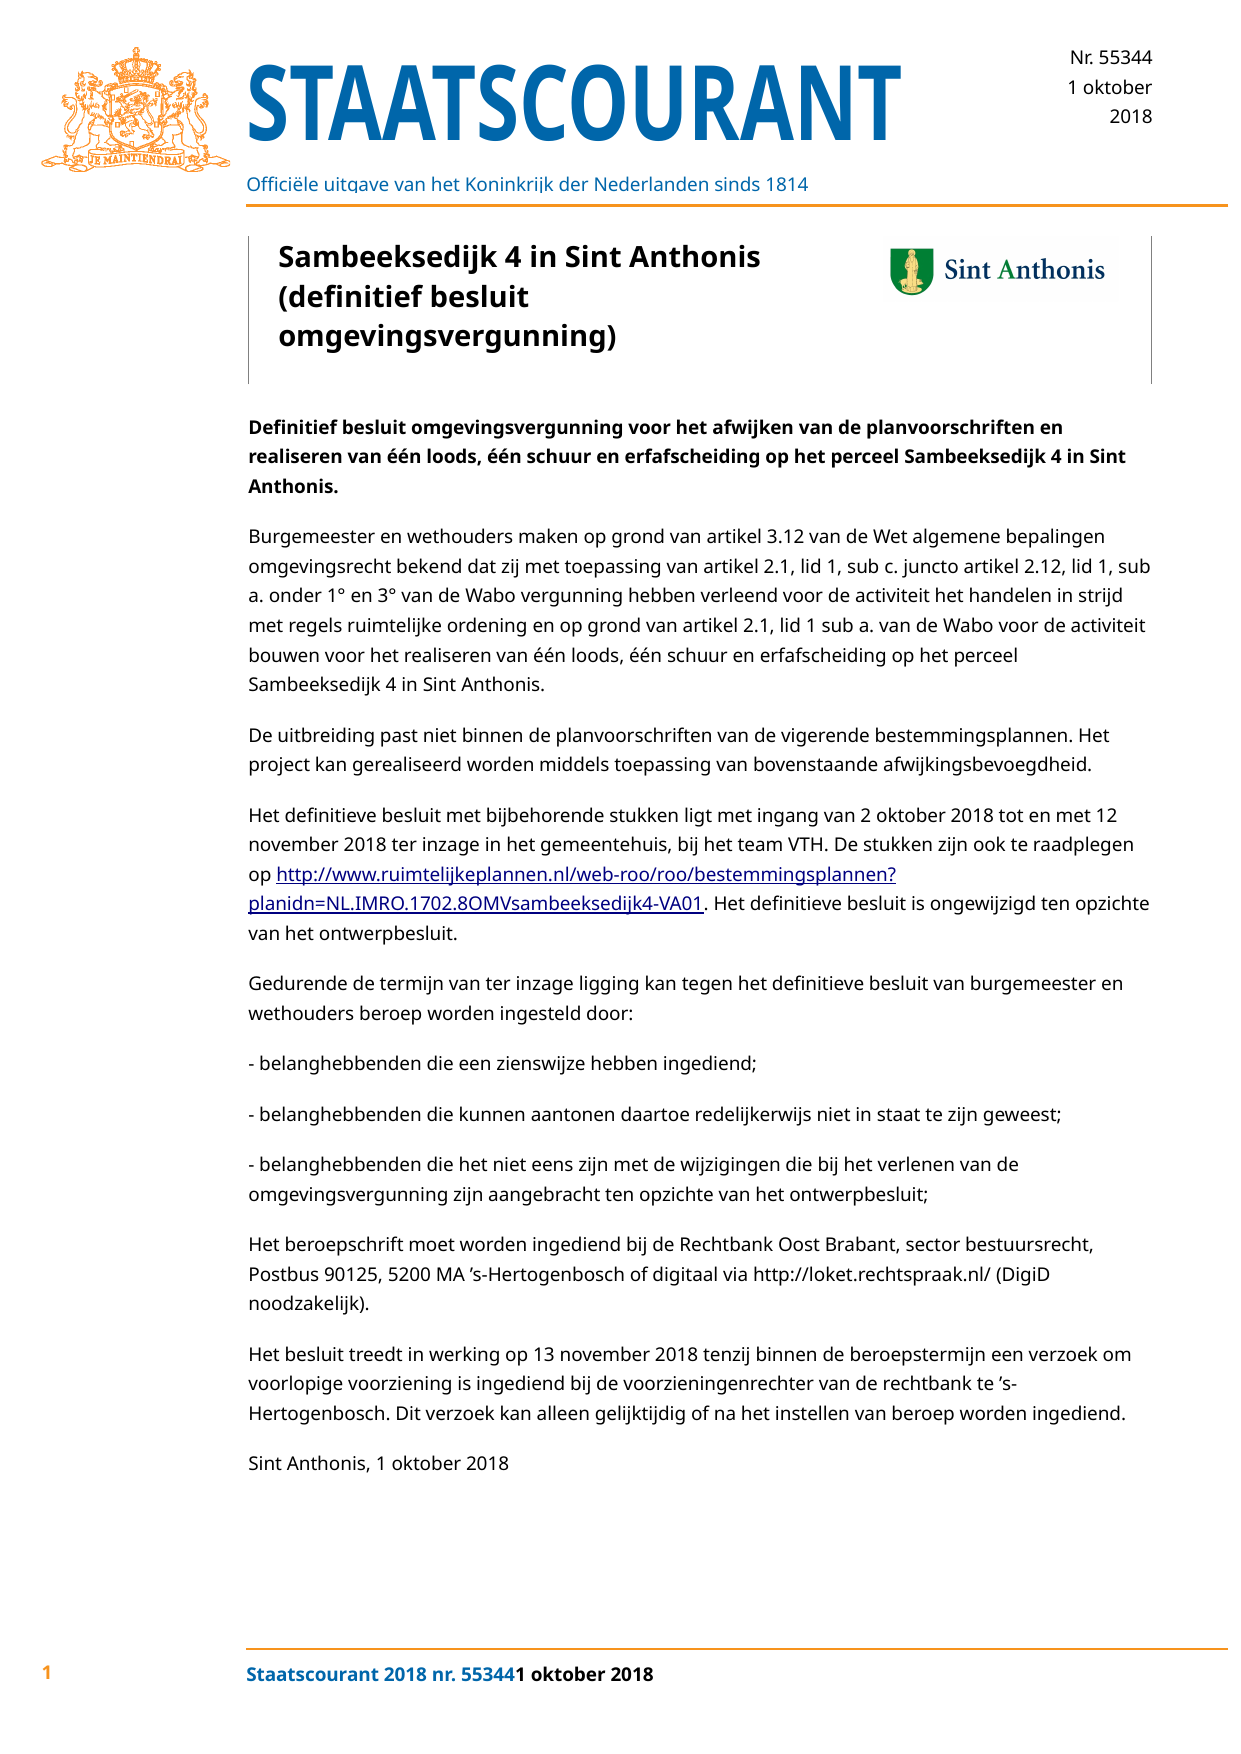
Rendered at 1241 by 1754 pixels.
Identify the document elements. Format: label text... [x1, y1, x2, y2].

picture [41, 47, 231, 172]
text Het beroepschrift moet worden ingediend bij de Rechtbank Oost Brabant, sector bestuursrecht, Postbus 90125, 5200 MA ’s-Hertogenbosch of digitaal via http://loket.rechtspraak.nl/ (DigiD noodzakelijk). [248, 1231, 1152, 1316]
text - belanghebbenden die kunnen aantonen daartoe redelijkerwijs niet in staat te zijn geweest; [248, 1101, 1152, 1127]
table_header Sambeeksedijk 4 in Sint Anthonis (definitief besluit omgevingsvergunning) [249, 236, 850, 384]
text Het besluit treedt in werking op 13 november 2018 tenzij binnen de beroepstermijn een verzoek om voorlopige voorziening is ingediend bij de voorzieningenrechter van de rechtbank te ’s-Hertogenbosch. Dit verzoek kan alleen gelijktijdig of na het instellen van beroep worden ingediend. [248, 1341, 1152, 1426]
picture [882, 236, 1119, 302]
text - belanghebbenden die het niet eens zijn met de wijzigingen die bij het verlenen van de omgevingsvergunning zijn aangebracht ten opzichte van het ontwerpbesluit; [248, 1151, 1152, 1207]
table_header [850, 236, 1151, 384]
text - belanghebbenden die een zienswijze hebben ingediend; [248, 1051, 1152, 1076]
text Sint Anthonis, 1 oktober 2018 [248, 1451, 1152, 1476]
text Gedurende de termijn van ter inzage ligging kan tegen het definitieve besluit van burgemeester en wethouders beroep worden ingesteld door: [248, 971, 1152, 1026]
text Definitief besluit omgevingsvergunning voor het afwijken van de planvoorschriften en realiseren van één loods, één schuur en erfafscheiding op het perceel Sambeeksedijk 4 in Sint Anthonis. [248, 414, 1152, 499]
text Burgemeester en wethouders maken op grond van artikel 3.12 van de Wet algemene bepalingen omgevingsrecht bekend dat zij met toepassing van artikel 2.1, lid 1, sub c. juncto artikel 2.12, lid 1, sub a. onder 1° en 3° van de Wabo vergunning hebben verleend voor de activiteit het handelen in strijd met regels ruimtelijke ordening en op grond van artikel 2.1, lid 1 sub a. van de Wabo voor de activiteit bouwen voor het realiseren van één loods, één schuur en erfafscheiding op het perceel Sambeeksedijk 4 in Sint Anthonis. [248, 523, 1152, 697]
text De uitbreiding past niet binnen de planvoorschriften van de vigerende bestemmingsplannen. Het project kan gerealiseerd worden middels toepassing van bovenstaande afwijkingsbevoegdheid. [248, 722, 1152, 777]
text Het definitieve besluit met bijbehorende stukken ligt met ingang van 2 oktober 2018 tot en met 12 november 2018 ter inzage in het gemeentehuis, bij het team VTH. De stukken zijn ook te raadplegen op http://www.ruimtelijkeplannen.nl/web-roo/roo/bestemmingsplannen?planidn=NL.IMRO.1702.8OMVsambeeksedijk4-VA01. Het definitieve besluit is ongewijzigd ten opzichte van het ontwerpbesluit. [248, 802, 1152, 946]
